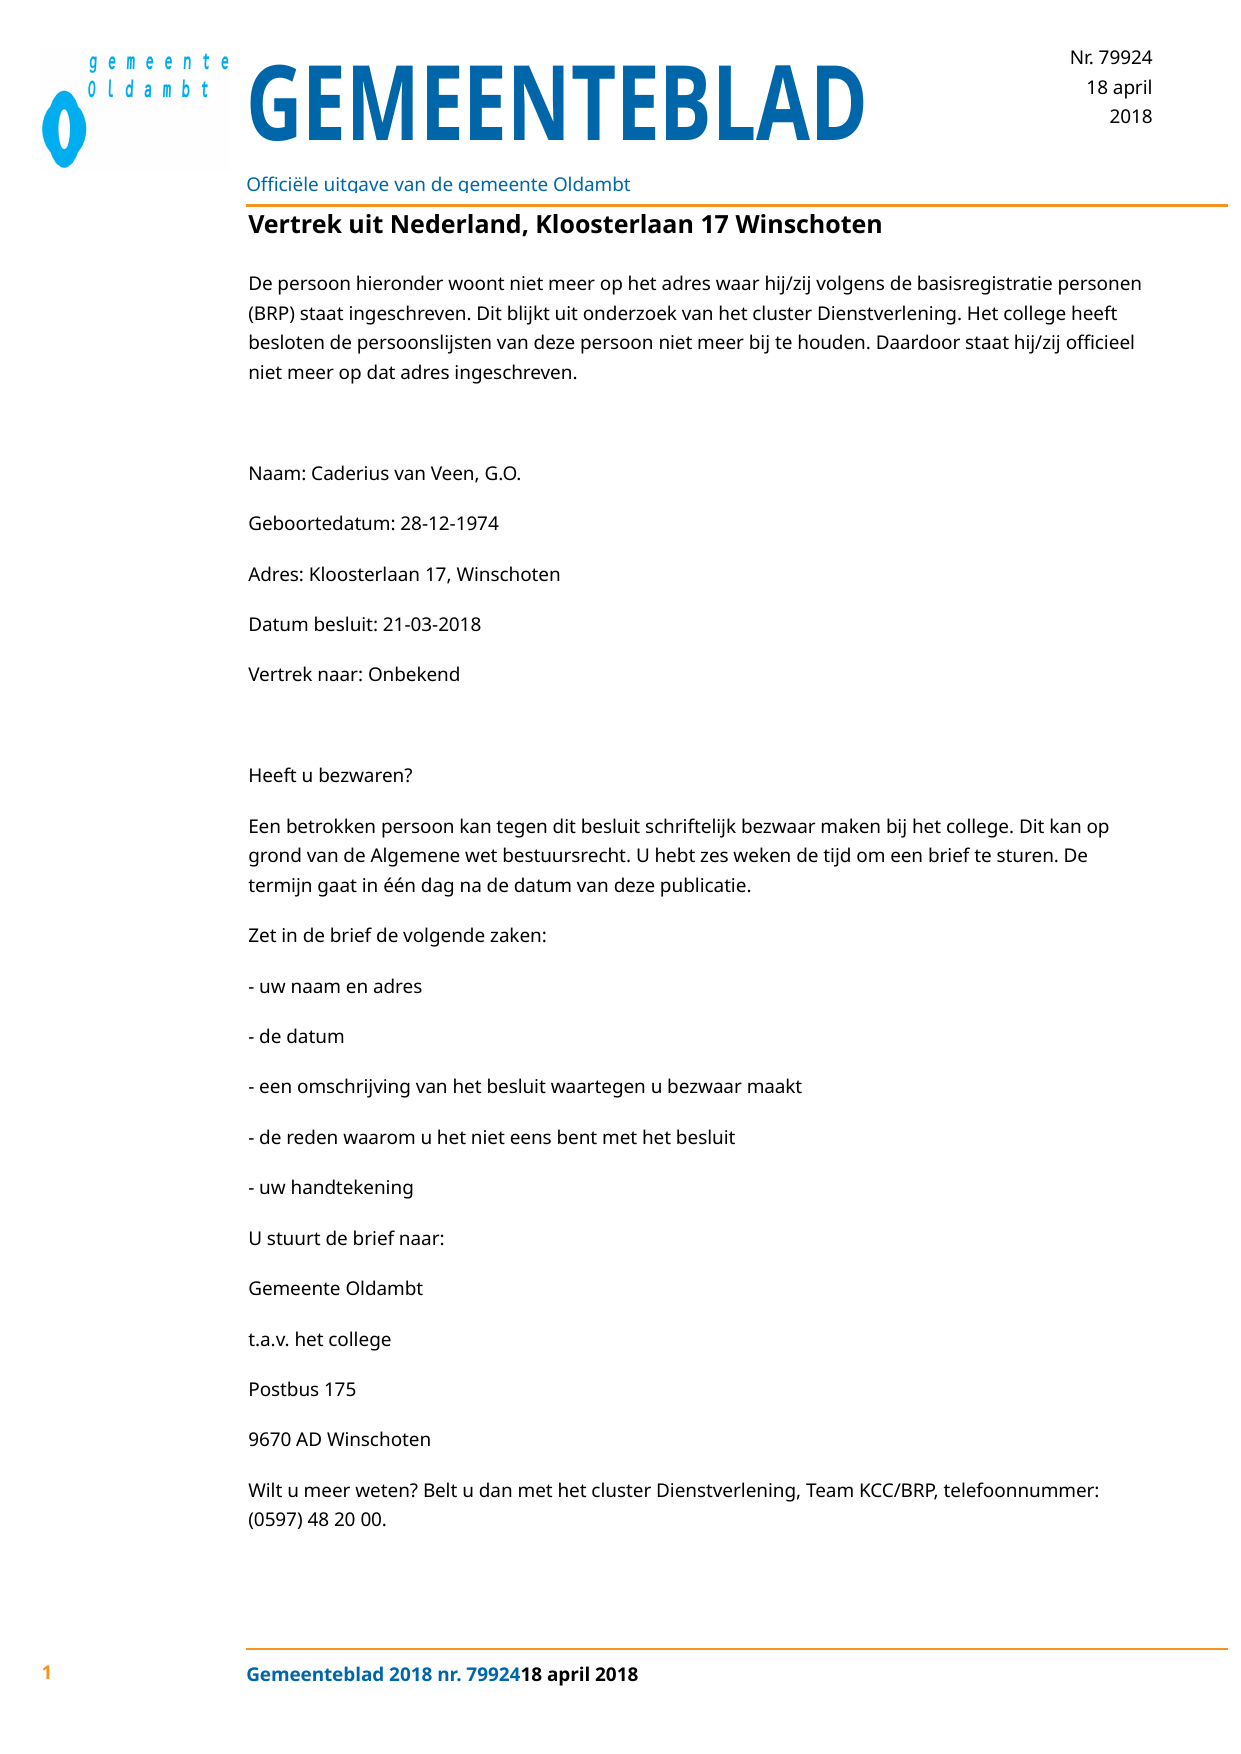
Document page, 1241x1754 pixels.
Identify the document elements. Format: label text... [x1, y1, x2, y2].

text 9670 AD Winschoten [248, 1427, 1152, 1452]
text Een betrokken persoon kan tegen dit besluit schriftelijk bezwaar maken bij het college. Dit kan op grond van de Algemene wet bestuursrecht. U hebt zes weken de tijd om een brief te sturen. De termijn gaat in één dag na de datum van deze publicatie. [248, 813, 1152, 898]
text De persoon hieronder woont niet meer op het adres waar hij/zij volgens de basisregistratie personen (BRP) staat ingeschreven. Dit blijkt uit onderzoek van het cluster Dienstverlening. Het college heeft besloten de persoonslijsten van deze persoon niet meer bij te houden. Daardoor staat hij/zij officieel niet meer op dat adres ingeschreven. [248, 270, 1152, 385]
text t.a.v. het college [248, 1326, 1152, 1351]
text Heeft u bezwaren? [248, 762, 1152, 788]
text Gemeente Oldambt [248, 1275, 1152, 1301]
text Vertrek uit Nederland, Kloosterlaan 17 Winschoten [248, 207, 1152, 241]
text - uw handtekening [248, 1174, 1152, 1200]
text Geboortedatum: 28-12-1974 [248, 510, 1152, 536]
picture [41, 47, 231, 172]
text Wilt u meer weten? Belt u dan met het cluster Dienstverlening, Team KCC/BRP, telefoonnummer: (0597) 48 20 00. [248, 1477, 1152, 1532]
text - uw naam en adres [248, 973, 1152, 998]
text Vertrek naar: Onbekend [248, 662, 1152, 687]
text Naam: Caderius van Veen, G.O. [248, 460, 1152, 486]
text U stuurt de brief naar: [248, 1225, 1152, 1251]
text Zet in de brief de volgende zaken: [248, 922, 1152, 948]
text Postbus 175 [248, 1376, 1152, 1402]
text Datum besluit: 21-03-2018 [248, 611, 1152, 637]
text - een omschrijving van het besluit waartegen u bezwaar maakt [248, 1074, 1152, 1099]
text - de datum [248, 1023, 1152, 1049]
text - de reden waarom u het niet eens bent met het besluit [248, 1124, 1152, 1150]
text Adres: Kloosterlaan 17, Winschoten [248, 561, 1152, 586]
